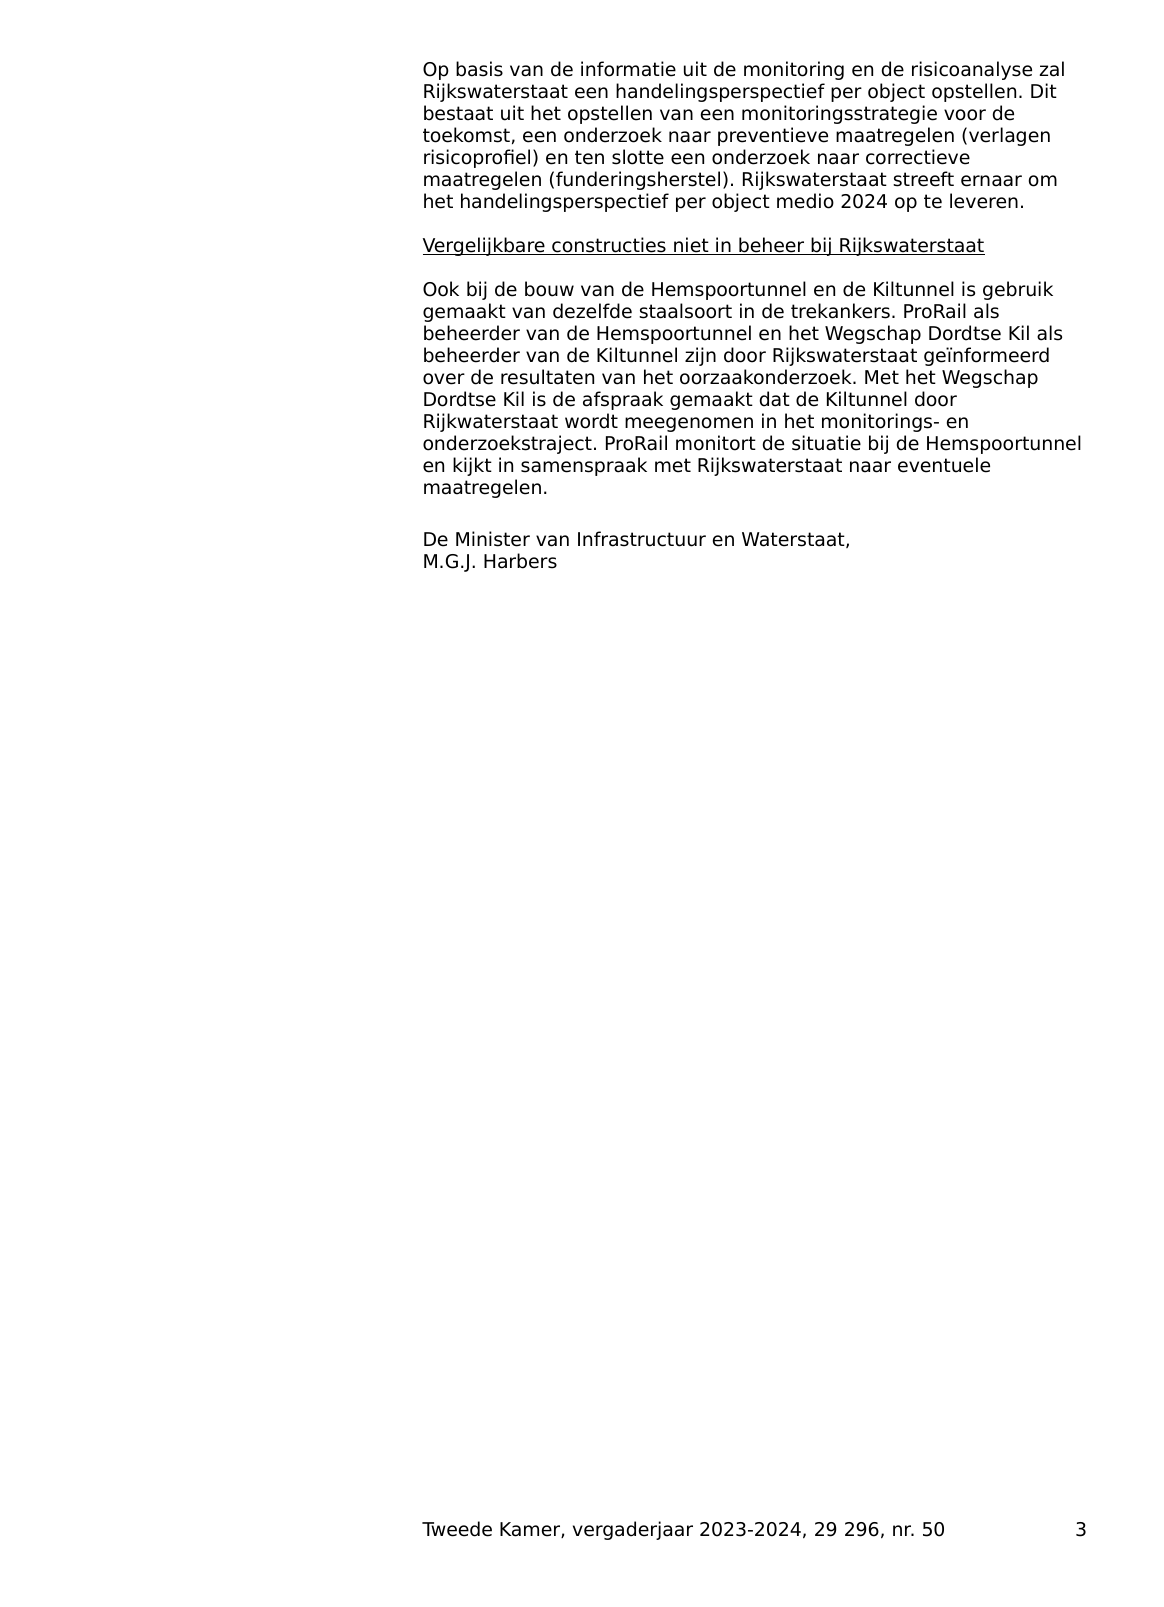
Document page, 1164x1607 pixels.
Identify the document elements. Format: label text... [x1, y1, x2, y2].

text Op basis van de informatie uit de monitoring en de risicoanalyse zal Rijkswaterstaat een handelingsperspectief per object opstellen. Dit bestaat uit het opstellen van een monitoringsstrategie voor de toekomst, een onderzoek naar preventieve maatregelen (verlagen risicoprofiel) en ten slotte een onderzoek naar correctieve maatregelen (funderingsherstel). Rijkswaterstaat streeft ernaar om het handelingsperspectief per object medio 2024 op te leveren. [422, 59, 1087, 213]
text De Minister van Infrastructuur en Waterstaat, M.G.J. Harbers [422, 529, 1087, 573]
text Ook bij de bouw van de Hemspoortunnel en de Kiltunnel is gebruik gemaakt van dezelfde staalsoort in de trekankers. ProRail als beheerder van de Hemspoortunnel en het Wegschap Dordtse Kil als beheerder van de Kiltunnel zijn door Rijkswaterstaat geïnformeerd over de resultaten van het oorzaakonderzoek. Met het Wegschap Dordtse Kil is de afspraak gemaakt dat de Kiltunnel door Rijkwaterstaat wordt meegenomen in het monitorings- en onderzoekstraject. ProRail monitort de situatie bij de Hemspoortunnel en kijkt in samenspraak met Rijkswaterstaat naar eventuele maatregelen. [422, 279, 1087, 499]
subtitle Vergelijkbare constructies niet in beheer bij Rijkswaterstaat [422, 235, 1087, 257]
